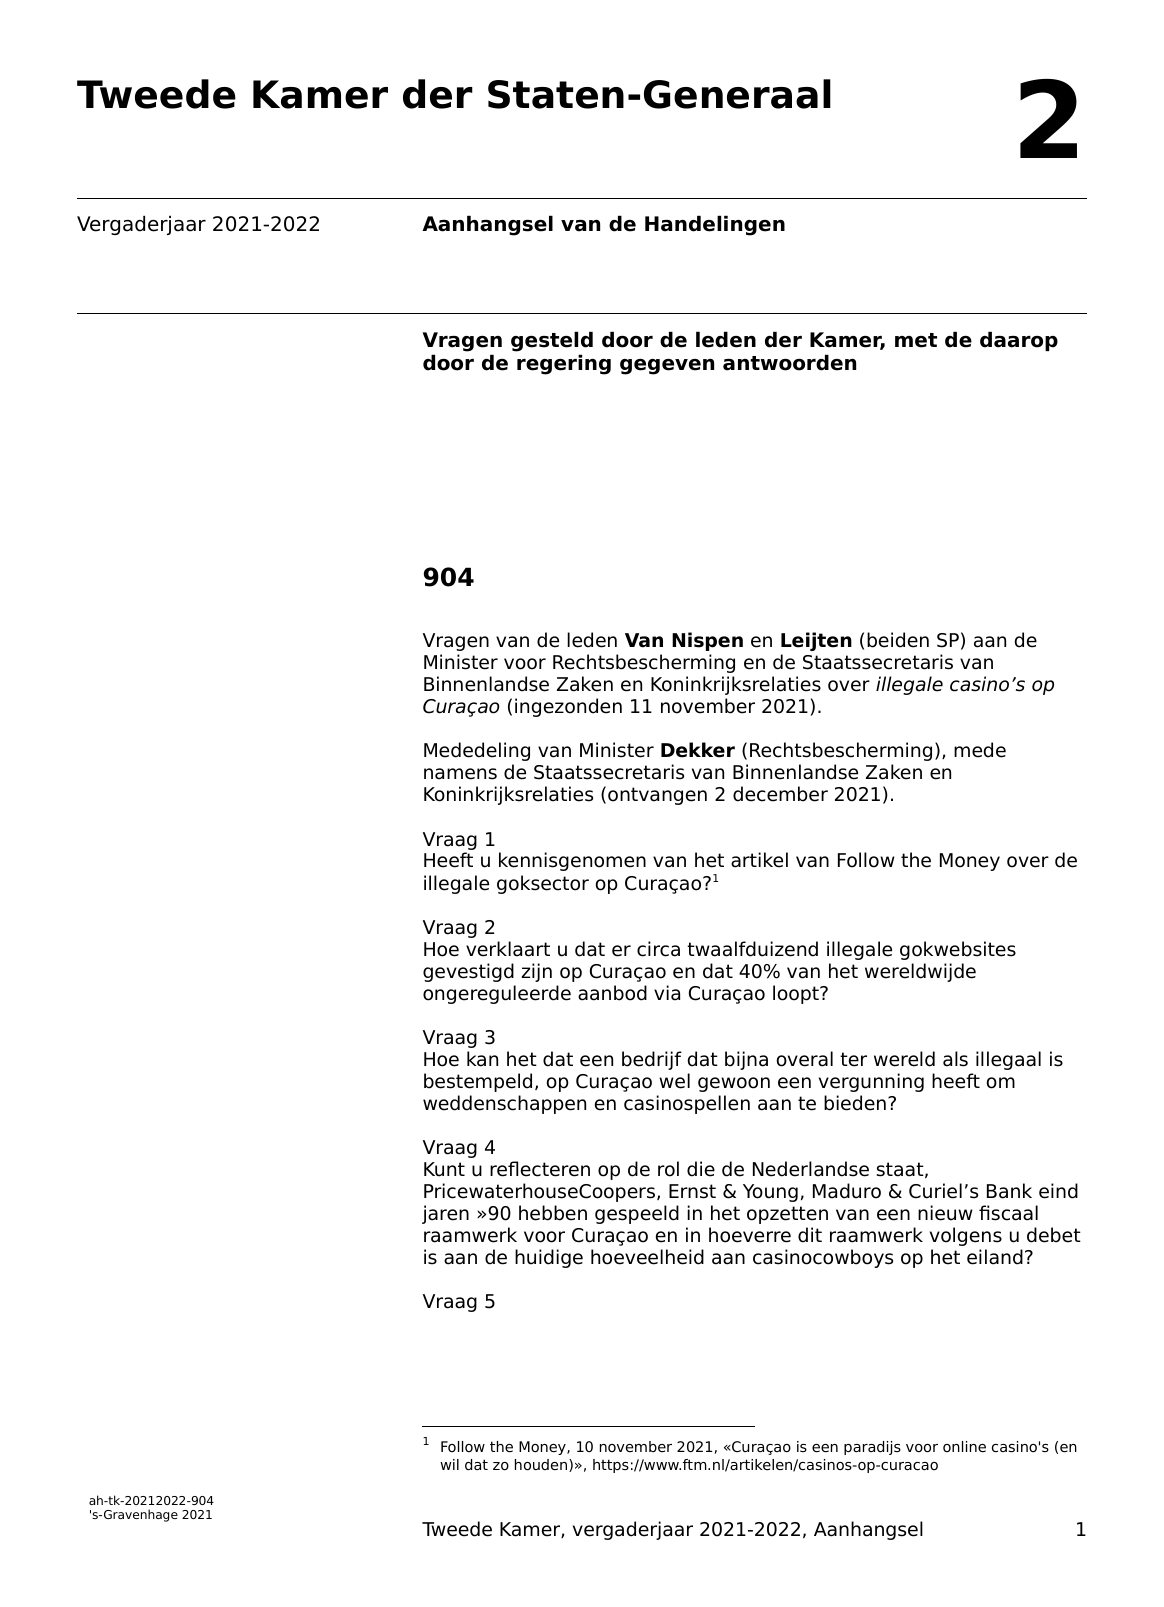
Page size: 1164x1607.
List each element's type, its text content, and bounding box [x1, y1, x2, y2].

table_cell Aanhangsel van de Handelingen [422, 199, 1087, 313]
text Hoe kan het dat een bedrijf dat bijna overal ter wereld als illegaal is bestempeld, op Curaçao wel gewoon een vergunning heeft om weddenschappen en casinospellen aan te bieden? [422, 1049, 1087, 1114]
text 's-Gravenhage 2021 [88, 1508, 323, 1522]
text Kunt u reflecteren op de rol die de Nederlandse staat, PricewaterhouseCoopers, Ernst & Young, Maduro & Curiel’s Bank eind jaren »90 hebben gespeeld in het opzetten van een nieuw fiscaal raamwerk voor Curaçao en in hoeverre dit raamwerk volgens u debet is aan de huidige hoeveelheid aan casinocowboys op het eiland? [422, 1159, 1087, 1269]
text Vraag 2 [422, 917, 1087, 938]
table_cell [77, 314, 422, 375]
text Follow the Money, 10 november 2021, «Curaçao is een paradijs voor online casino's (en wil dat zo houden)», https://www.ftm.nl/artikelen/casinos-op-curacao [422, 1435, 1087, 1474]
text Hoe verklaart u dat er circa twaalfduizend illegale gokwebsites gevestigd zijn op Curaçao en dat 40% van het wereldwijde ongereguleerde aanbod via Curaçao loopt? [422, 938, 1087, 1004]
text Vraag 3 [422, 1027, 1087, 1049]
table_header 2 [886, 59, 1087, 198]
text ah-tk-20212022-904 [88, 1494, 323, 1508]
table_cell Vragen gesteld door de leden der Kamer, met de daarop door de regering gegeven antwoorden [422, 314, 1087, 375]
table_header Tweede Kamer der Staten-Generaal [77, 59, 886, 198]
text Vraag 1 [422, 828, 1087, 850]
table_cell Vergaderjaar 2021-2022 [77, 199, 422, 313]
text Vraag 4 [422, 1137, 1087, 1159]
text Vragen van de leden Van Nispen en Leijten (beiden SP) aan de Minister voor Rechtsbescherming en de Staatssecretaris van Binnenlandse Zaken en Koninkrijksrelaties over illegale casino’s op Curaçao (ingezonden 11 november 2021). [422, 630, 1087, 718]
text 904 [422, 563, 1087, 592]
text Vraag 5 [422, 1291, 1087, 1313]
text Mededeling van Minister Dekker (Rechtsbescherming), mede namens de Staatssecretaris van Binnenlandse Zaken en Koninkrijksrelaties (ontvangen 2 december 2021). [422, 740, 1087, 806]
text Heeft u kennisgenomen van het artikel van Follow the Money over de illegale goksector op Curaçao? [422, 850, 1087, 894]
